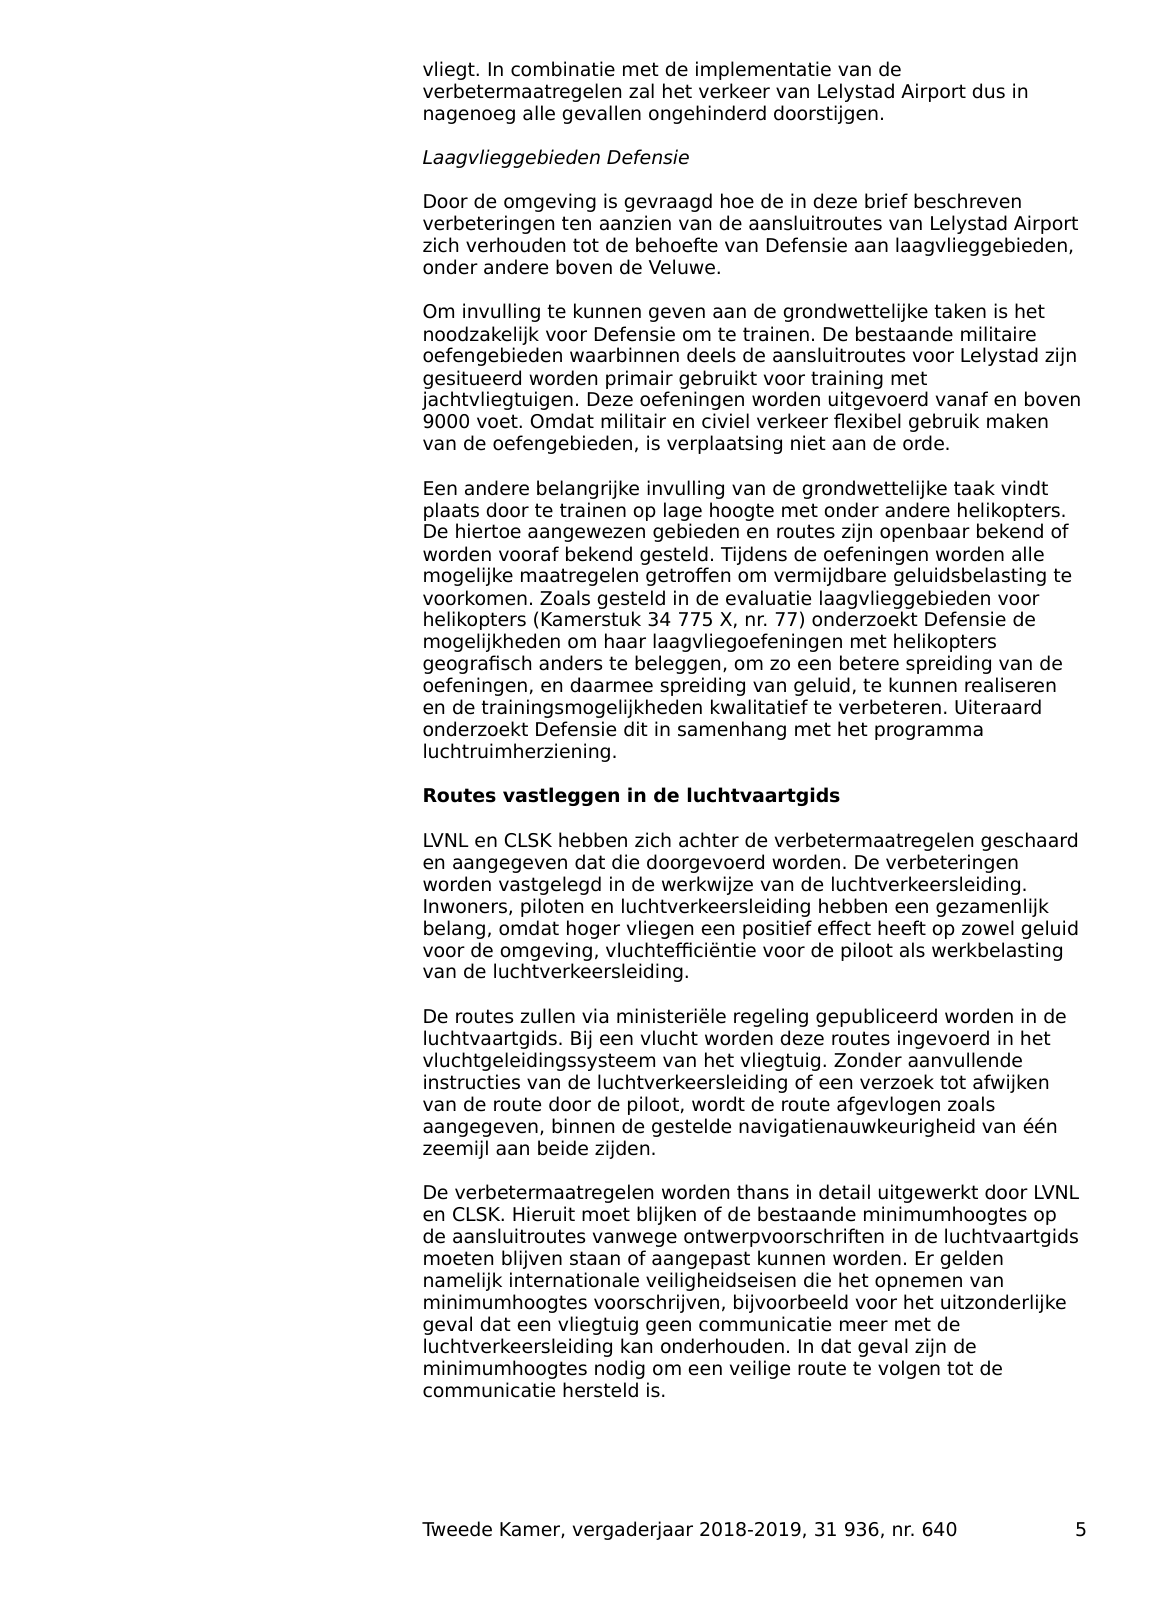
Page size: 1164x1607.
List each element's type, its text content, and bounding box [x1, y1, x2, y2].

text Door de omgeving is gevraagd hoe de in deze brief beschreven verbeteringen ten aanzien van de aansluitroutes van Lelystad Airport zich verhouden tot de behoefte van Defensie aan laagvlieggebieden, onder andere boven de Veluwe. [422, 191, 1087, 279]
text Een andere belangrijke invulling van de grondwettelijke taak vindt plaats door te trainen op lage hoogte met onder andere helikopters. De hiertoe aangewezen gebieden en routes zijn openbaar bekend of worden vooraf bekend gesteld. Tijdens de oefeningen worden alle mogelijke maatregelen getroffen om vermijdbare geluidsbelasting te voorkomen. Zoals gesteld in de evaluatie laagvlieggebieden voor helikopters (Kamerstuk 34 775 X, nr. 77) onderzoekt Defensie de mogelijkheden om haar laagvliegoefeningen met helikopters geografisch anders te beleggen, om zo een betere spreiding van de oefeningen, en daarmee spreiding van geluid, te kunnen realiseren en de trainingsmogelijkheden kwalitatief te verbeteren. Uiteraard onderzoekt Defensie dit in samenhang met het programma luchtruimherziening. [422, 477, 1087, 763]
text vliegt. In combinatie met de implementatie van de verbetermaatregelen zal het verkeer van Lelystad Airport dus in nagenoeg alle gevallen ongehinderd doorstijgen. [422, 59, 1087, 125]
text Om invulling te kunnen geven aan de grondwettelijke taken is het noodzakelijk voor Defensie om te trainen. De bestaande militaire oefengebieden waarbinnen deels de aansluitroutes voor Lelystad zijn gesitueerd worden primair gebruikt voor training met jachtvliegtuigen. Deze oefeningen worden uitgevoerd vanaf en boven 9000 voet. Omdat militair en civiel verkeer flexibel gebruik maken van de oefengebieden, is verplaatsing niet aan de orde. [422, 301, 1087, 455]
text De routes zullen via ministeriële regeling gepubliceerd worden in de luchtvaartgids. Bij een vlucht worden deze routes ingevoerd in het vluchtgeleidingssysteem van het vliegtuig. Zonder aanvullende instructies van de luchtverkeersleiding of een verzoek tot afwijken van de route door de piloot, wordt de route afgevlogen zoals aangegeven, binnen de gestelde navigatienauwkeurigheid van één zeemijl aan beide zijden. [422, 1006, 1087, 1159]
subtitle Routes vastleggen in de luchtvaartgids [422, 785, 1087, 807]
text LVNL en CLSK hebben zich achter de verbetermaatregelen geschaard en aangegeven dat die doorgevoerd worden. De verbeteringen worden vastgelegd in de werkwijze van de luchtverkeersleiding. Inwoners, piloten en luchtverkeersleiding hebben een gezamenlijk belang, omdat hoger vliegen een positief effect heeft op zowel geluid voor de omgeving, vluchtefficiëntie voor de piloot als werkbelasting van de luchtverkeersleiding. [422, 829, 1087, 983]
subtitle Laagvlieggebieden Defensie [422, 147, 1087, 169]
text De verbetermaatregelen worden thans in detail uitgewerkt door LVNL en CLSK. Hieruit moet blijken of de bestaande minimumhoogtes op de aansluitroutes vanwege ontwerpvoorschriften in de luchtvaartgids moeten blijven staan of aangepast kunnen worden. Er gelden namelijk internationale veiligheidseisen die het opnemen van minimumhoogtes voorschrijven, bijvoorbeeld voor het uitzonderlijke geval dat een vliegtuig geen communicatie meer met de luchtverkeersleiding kan onderhouden. In dat geval zijn de minimumhoogtes nodig om een veilige route te volgen tot de communicatie hersteld is. [422, 1182, 1087, 1401]
